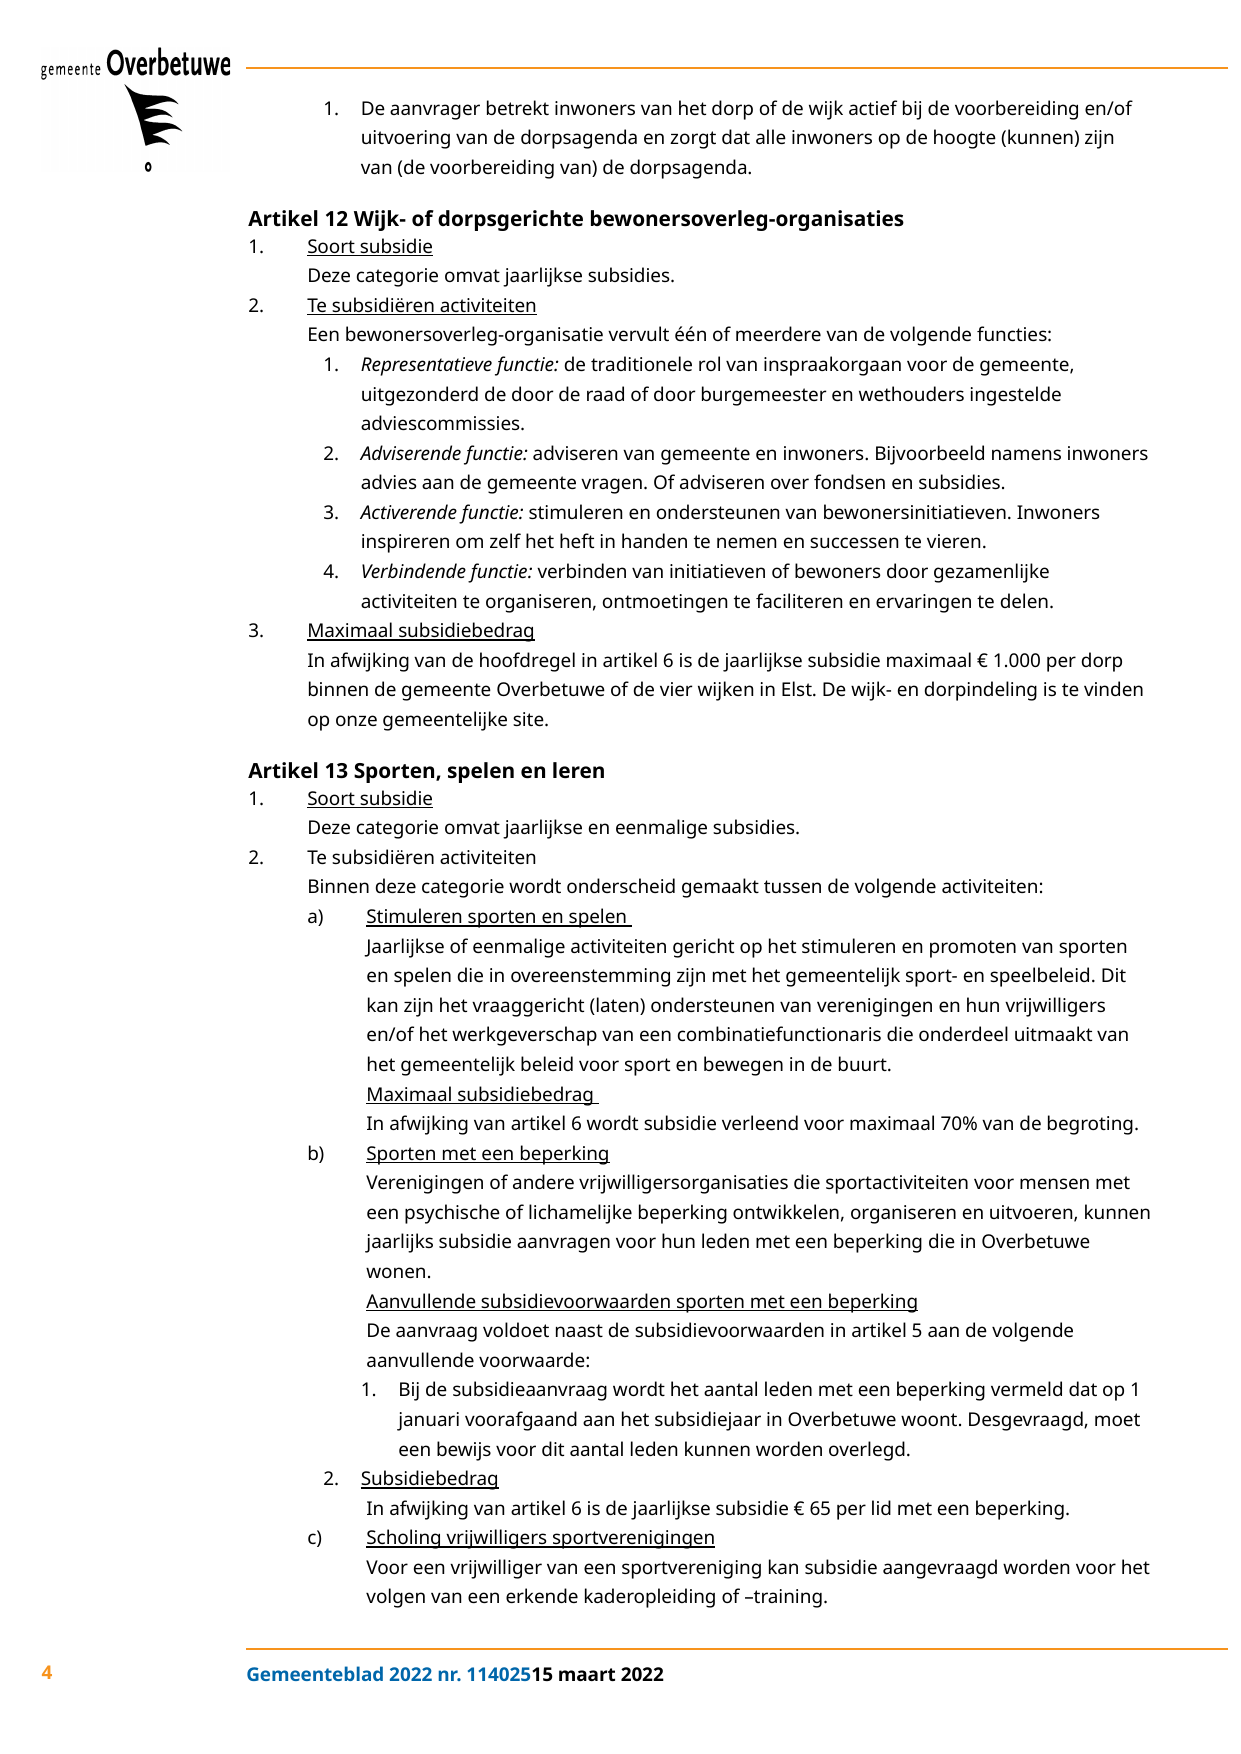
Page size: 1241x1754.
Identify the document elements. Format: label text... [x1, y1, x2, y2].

list Soort subsidie [248, 785, 1152, 811]
list Soort subsidie [248, 233, 1152, 258]
list Adviserende functie: adviseren van gemeente en inwoners. Bijvoorbeeld namens inwoners advies aan de gemeente vragen. Of adviseren over fondsen en subsidies. [323, 440, 1152, 495]
list Binnen deze categorie wordt onderscheid gemaakt tussen de volgende activiteiten: [248, 874, 1152, 899]
text Artikel 12 Wijk- of dorpsgerichte bewonersoverleg-organisaties [248, 204, 1152, 233]
list Maximaal subsidiebedrag [307, 1081, 1152, 1107]
list Bij de subsidieaanvraag wordt het aantal leden met een beperking vermeld dat op 1 januari voorafgaand aan het subsidiejaar in Overbetuwe woont. Desgevraagd, moet een bewijs voor dit aantal leden kunnen worden overlegd. [361, 1377, 1152, 1462]
list Deze categorie omvat jaarlijkse subsidies. [248, 262, 1152, 288]
picture [41, 47, 231, 172]
list De aanvrager betrekt inwoners van het dorp of de wijk actief bij de voorbereiding en/of uitvoering van de dorpsagenda en zorgt dat alle inwoners op de hoogte (kunnen) zijn van (de voorbereiding van) de dorpsagenda. [323, 95, 1152, 180]
list In afwijking van de hoofdregel in artikel 6 is de jaarlijkse subsidie maximaal € 1.000 per dorp binnen de gemeente Overbetuwe of de vier wijken in Elst. De wijk- en dorpindeling is te vinden op onze gemeentelijke site. [248, 647, 1152, 732]
list Verbindende functie: verbinden van initiatieven of bewoners door gezamenlijke activiteiten te organiseren, ontmoetingen te faciliteren en ervaringen te delen. [323, 558, 1152, 613]
list Een bewonersoverleg-organisatie vervult één of meerdere van de volgende functies: [248, 322, 1152, 347]
list Subsidiebedrag [323, 1465, 1152, 1491]
list De aanvraag voldoet naast de subsidievoorwaarden in artikel 5 aan de volgende aanvullende voorwaarde: [307, 1317, 1152, 1373]
list Aanvullende subsidievoorwaarden sporten met een beperking [307, 1288, 1152, 1314]
list Voor een vrijwilliger van een sportvereniging kan subsidie aangevraagd worden voor het volgen van een erkende kaderopleiding of –training. [307, 1554, 1152, 1609]
list Maximaal subsidiebedrag [248, 617, 1152, 643]
list Sporten met een beperking [307, 1140, 1152, 1166]
list Representatieve functie: de traditionele rol van inspraakorgaan voor de gemeente, uitgezonderd de door de raad of door burgemeester en wethouders ingestelde adviescommissies. [323, 351, 1152, 436]
list Stimuleren sporten en spelen [307, 903, 1152, 929]
list In afwijking van artikel 6 is de jaarlijkse subsidie € 65 per lid met een beperking. [307, 1495, 1152, 1521]
list Verenigingen of andere vrijwilligersorganisaties die sportactiviteiten voor mensen met een psychische of lichamelijke beperking ontwikkelen, organiseren en uitvoeren, kunnen jaarlijks subsidie aanvragen voor hun leden met een beperking die in Overbetuwe wonen. [307, 1169, 1152, 1284]
list Te subsidiëren activiteiten [248, 292, 1152, 318]
list Scholing vrijwilligers sportverenigingen [307, 1524, 1152, 1550]
list In afwijking van artikel 6 wordt subsidie verleend voor maximaal 70% van de begroting. [307, 1110, 1152, 1136]
list Te subsidiëren activiteiten [248, 844, 1152, 870]
list Deze categorie omvat jaarlijkse en eenmalige subsidies. [248, 814, 1152, 840]
list Activerende functie: stimuleren en ondersteunen van bewonersinitiatieven. Inwoners inspireren om zelf het heft in handen te nemen en successen te vieren. [323, 499, 1152, 554]
list Jaarlijkse of eenmalige activiteiten gericht op het stimuleren en promoten van sporten en spelen die in overeenstemming zijn met het gemeentelijk sport- en speelbeleid. Dit kan zijn het vraaggericht (laten) ondersteunen van verenigingen en hun vrijwilligers en/of het werkgeverschap van een combinatiefunctionaris die onderdeel uitmaakt van het gemeentelijk beleid voor sport en bewegen in de buurt. [307, 933, 1152, 1077]
text Artikel 13 Sporten, spelen en leren [248, 757, 1152, 785]
